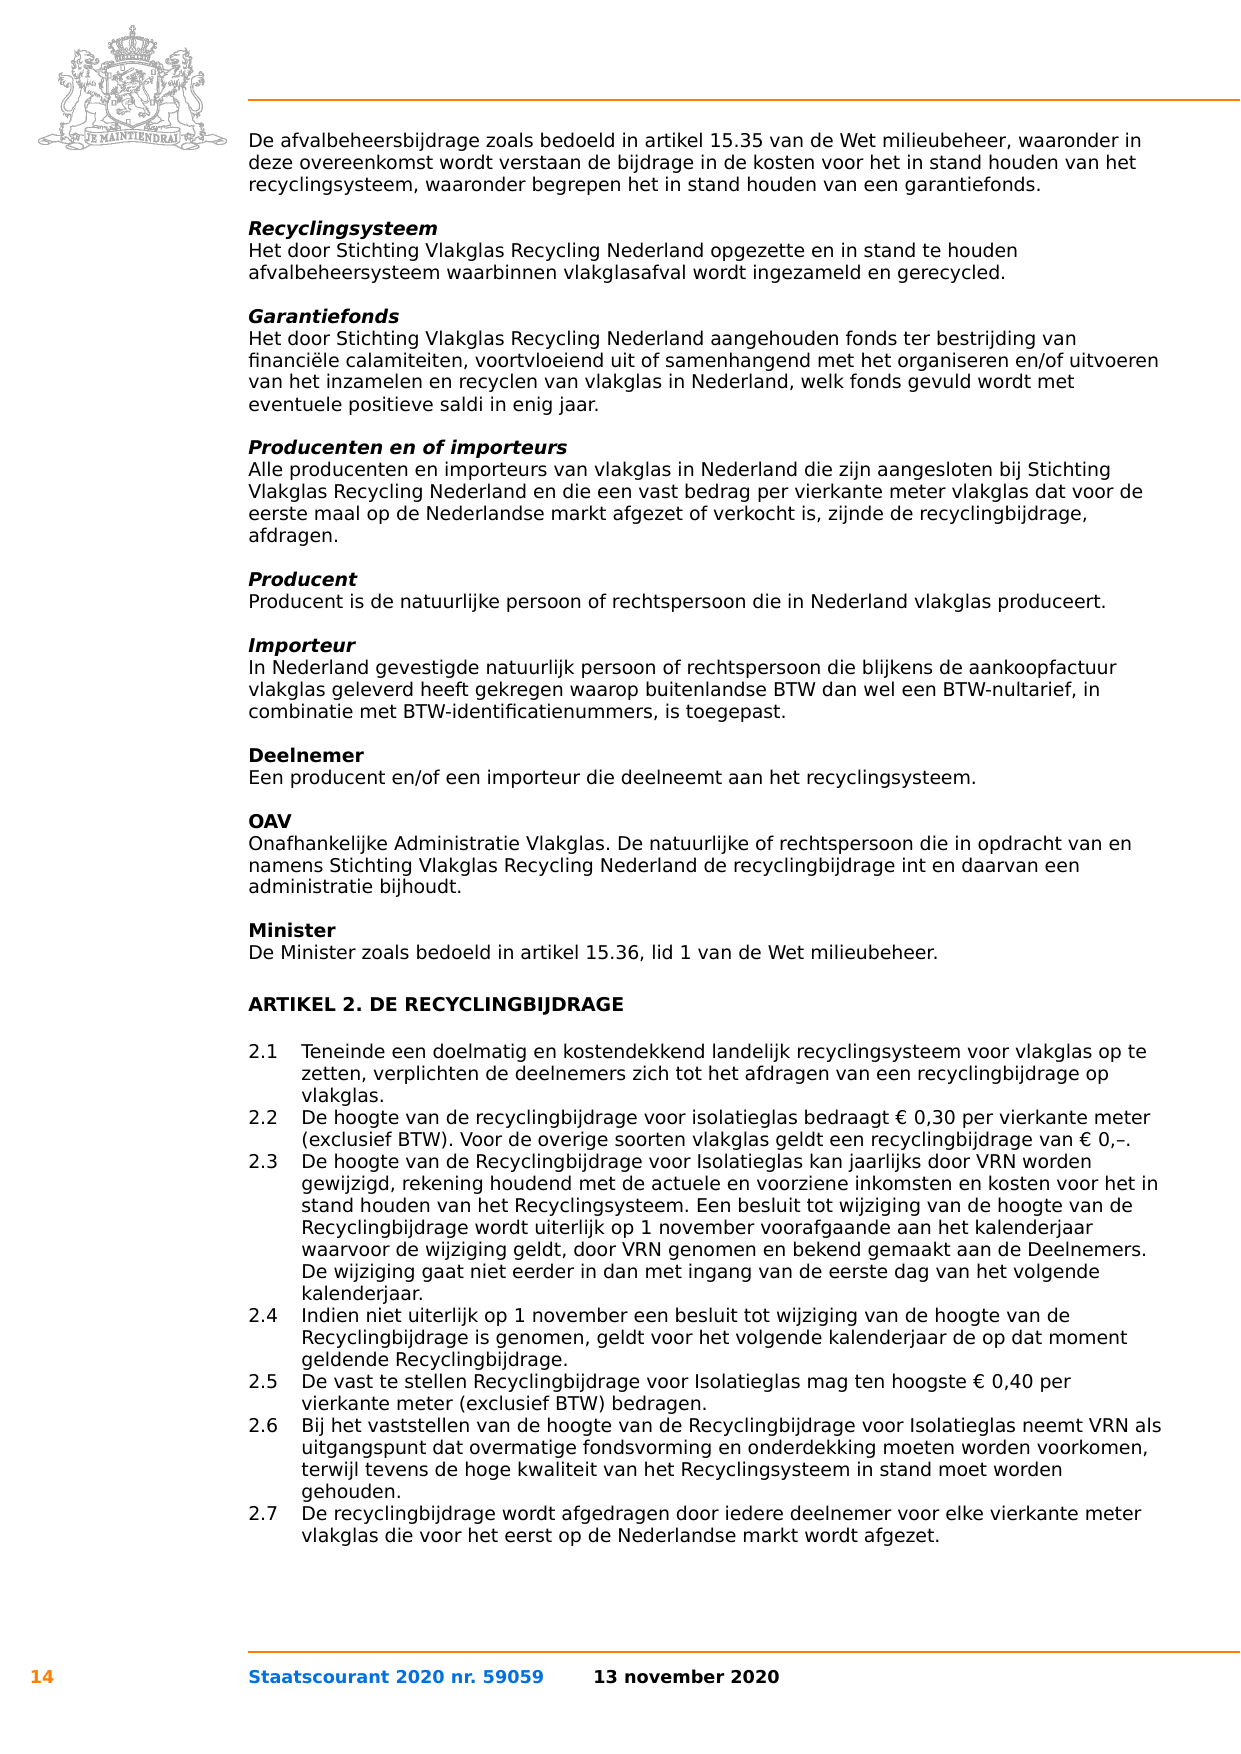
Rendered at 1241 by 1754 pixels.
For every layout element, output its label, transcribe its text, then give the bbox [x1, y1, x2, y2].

text De afvalbeheersbijdrage zoals bedoeld in artikel 15.35 van de Wet milieubeheer, waaronder in deze overeenkomst wordt verstaan de bijdrage in de kosten voor het in stand houden van het recyclingsysteem, waaronder begrepen het in stand houden van een garantiefonds. [248, 130, 1163, 196]
text 2.6 Bij het vaststellen van de hoogte van de Recyclingbijdrage voor Isolatieglas neemt VRN als uitgangspunt dat overmatige fondsvorming en onderdekking moeten worden voorkomen, terwijl tevens de hoge kwaliteit van het Recyclingsysteem in stand moet worden gehouden. [248, 1415, 1163, 1503]
text In Nederland gevestigde natuurlijk persoon of rechtspersoon die blijkens de aankoopfactuur vlakglas geleverd heeft gekregen waarop buitenlandse BTW dan wel een BTW-nultarief, in combinatie met BTW-identificatienummers, is toegepast. [248, 657, 1163, 723]
text Het door Stichting Vlakglas Recycling Nederland opgezette en in stand te houden afvalbeheersysteem waarbinnen vlakglasafval wordt ingezameld en gerecycled. [248, 240, 1163, 284]
text Recyclingsysteem [248, 218, 1163, 240]
text Alle producenten en importeurs van vlakglas in Nederland die zijn aangesloten bij Stichting Vlakglas Recycling Nederland en die een vast bedrag per vierkante meter vlakglas dat voor de eerste maal op de Nederlandse markt afgezet of verkocht is, zijnde de recyclingbijdrage, afdragen. [248, 459, 1163, 547]
text Onafhankelijke Administratie Vlakglas. De natuurlijke of rechtspersoon die in opdracht van en namens Stichting Vlakglas Recycling Nederland de recyclingbijdrage int en daarvan een administratie bijhoudt. [248, 832, 1163, 898]
text Producent is de natuurlijke persoon of rechtspersoon die in Nederland vlakglas produceert. [248, 591, 1163, 613]
text Importeur [248, 635, 1163, 657]
text Een producent en/of een importeur die deelneemt aan het recyclingsysteem. [248, 767, 1163, 789]
text Minister [248, 920, 1163, 942]
text 2.4 Indien niet uiterlijk op 1 november een besluit tot wijziging van de hoogte van de Recyclingbijdrage is genomen, geldt voor het volgende kalenderjaar de op dat moment geldende Recyclingbijdrage. [248, 1305, 1163, 1371]
text Garantiefonds [248, 306, 1163, 327]
text Producenten en of importeurs [248, 437, 1163, 459]
picture [38, 25, 227, 150]
text Producent [248, 569, 1163, 591]
subtitle ARTIKEL 2. DE RECYCLINGBIJDRAGE [248, 994, 1163, 1016]
text 2.5 De vast te stellen Recyclingbijdrage voor Isolatieglas mag ten hoogste € 0,40 per vierkante meter (exclusief BTW) bedragen. [248, 1371, 1163, 1415]
text 2.3 De hoogte van de Recyclingbijdrage voor Isolatieglas kan jaarlijks door VRN worden gewijzigd, rekening houdend met de actuele en voorziene inkomsten en kosten voor het in stand houden van het Recyclingsysteem. Een besluit tot wijziging van de hoogte van de Recyclingbijdrage wordt uiterlijk op 1 november voorafgaande aan het kalenderjaar waarvoor de wijziging geldt, door VRN genomen en bekend gemaakt aan de Deelnemers. De wijziging gaat niet eerder in dan met ingang van de eerste dag van het volgende kalenderjaar. [248, 1151, 1163, 1305]
text 2.7 De recyclingbijdrage wordt afgedragen door iedere deelnemer voor elke vierkante meter vlakglas die voor het eerst op de Nederlandse markt wordt afgezet. [248, 1503, 1163, 1547]
text OAV [248, 811, 1163, 832]
text De Minister zoals bedoeld in artikel 15.36, lid 1 van de Wet milieubeheer. [248, 942, 1163, 964]
text Deelnemer [248, 745, 1163, 767]
text Het door Stichting Vlakglas Recycling Nederland aangehouden fonds ter bestrijding van financiële calamiteiten, voortvloeiend uit of samenhangend met het organiseren en/of uitvoeren van het inzamelen en recyclen van vlakglas in Nederland, welk fonds gevuld wordt met eventuele positieve saldi in enig jaar. [248, 327, 1163, 415]
text 2.1 Teneinde een doelmatig en kostendekkend landelijk recyclingsysteem voor vlakglas op te zetten, verplichten de deelnemers zich tot het afdragen van een recyclingbijdrage op vlakglas. [248, 1041, 1163, 1107]
text 2.2 De hoogte van de recyclingbijdrage voor isolatieglas bedraagt € 0,30 per vierkante meter (exclusief BTW). Voor de overige soorten vlakglas geldt een recyclingbijdrage van € 0,–. [248, 1107, 1163, 1151]
